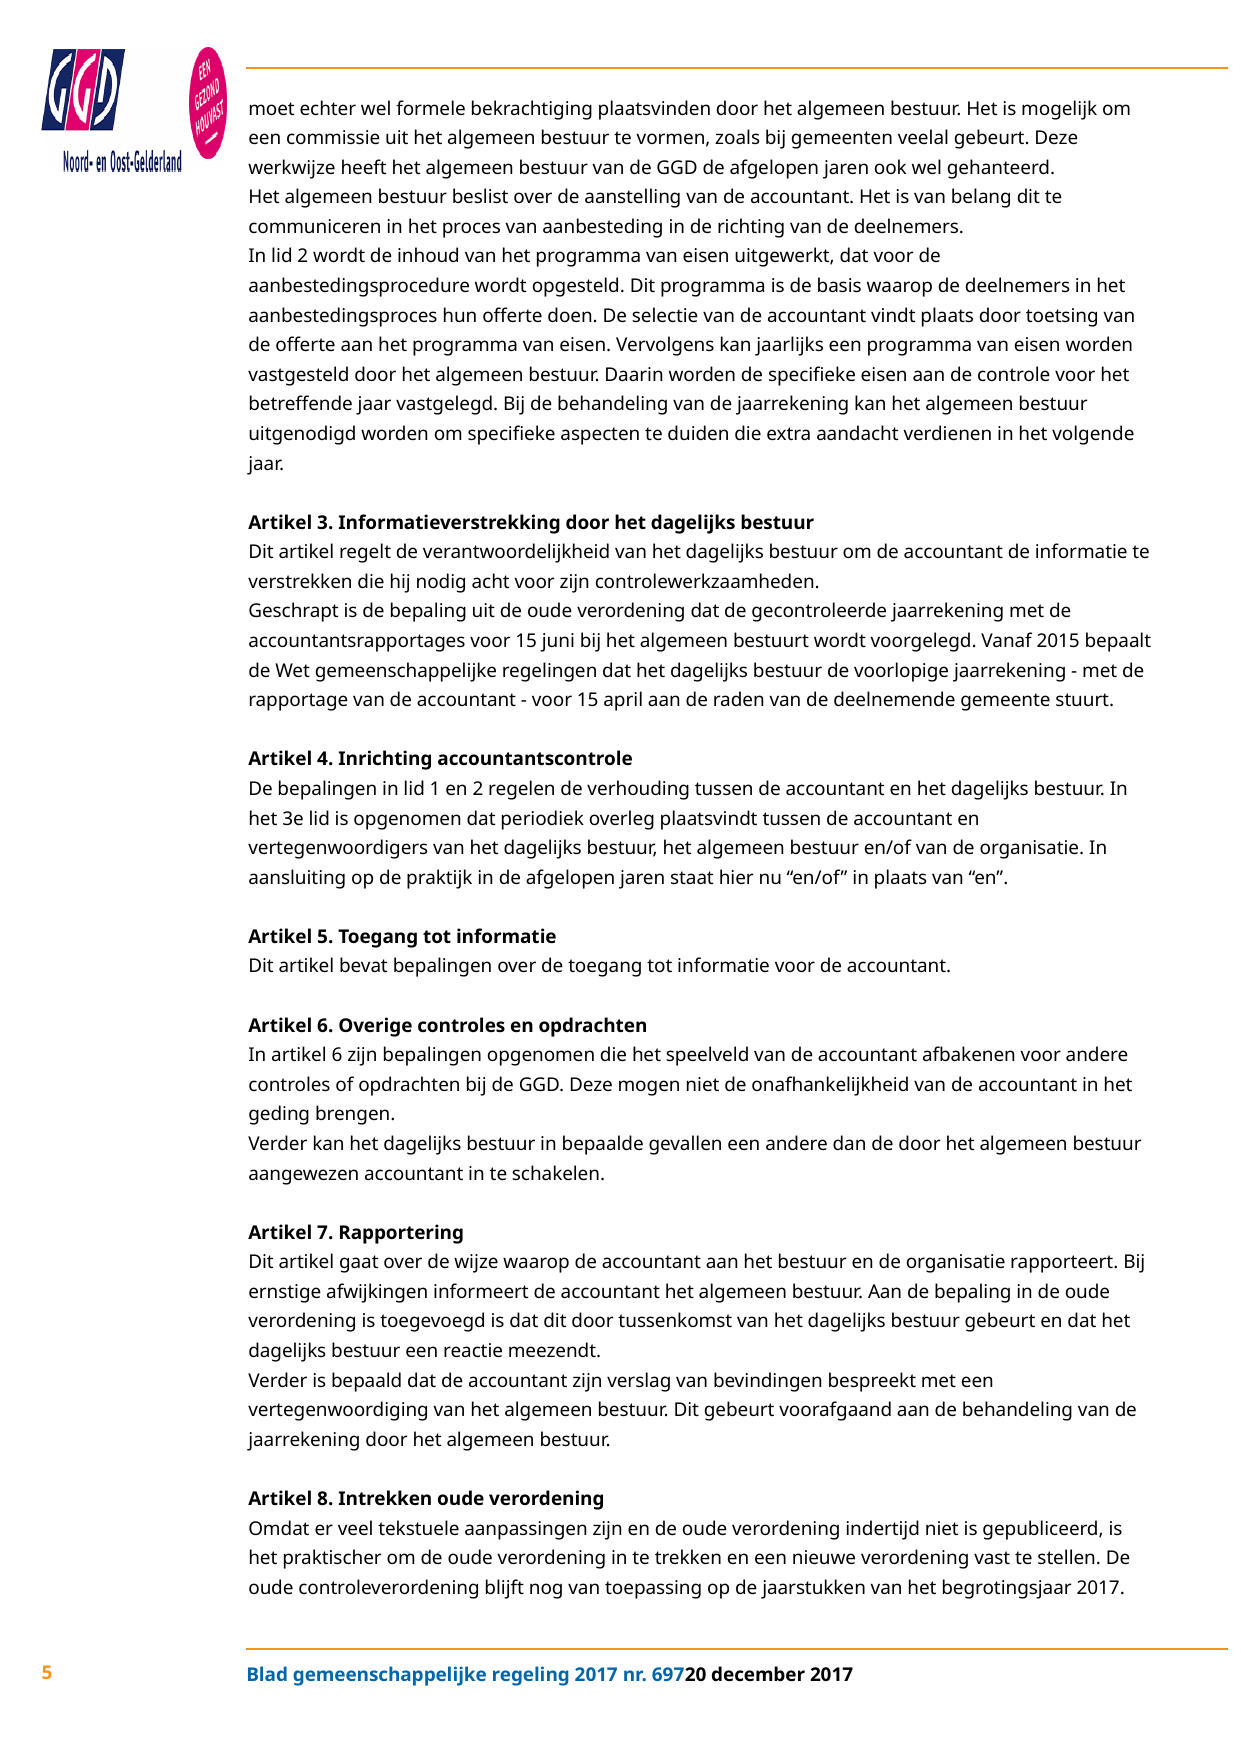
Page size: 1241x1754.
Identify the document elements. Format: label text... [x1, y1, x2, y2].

text Artikel 4. Inrichting accountantscontrole [248, 746, 1152, 771]
text Dit artikel regelt de verantwoordelijkheid van het dagelijks bestuur om de accountant de informatie te verstrekken die hij nodig acht voor zijn controlewerkzaamheden. [248, 538, 1152, 594]
text In artikel 6 zijn bepalingen opgenomen die het speelveld van de accountant afbakenen voor andere controles of opdrachten bij de GGD. Deze mogen niet de onafhankelijkheid van de accountant in het geding brengen. [248, 1041, 1152, 1126]
text Verder kan het dagelijks bestuur in bepaalde gevallen een andere dan de door het algemeen bestuur aangewezen accountant in te schakelen. [248, 1130, 1152, 1186]
text De bepalingen in lid 1 en 2 regelen de verhouding tussen de accountant en het dagelijks bestuur. In het 3e lid is opgenomen dat periodiek overleg plaatsvindt tussen de accountant en vertegenwoordigers van het dagelijks bestuur, het algemeen bestuur en/of van de organisatie. In aansluiting op de praktijk in de afgelopen jaren staat hier nu “en/of” in plaats van “en”. [248, 775, 1152, 890]
text In lid 2 wordt de inhoud van het programma van eisen uitgewerkt, dat voor de aanbestedingsprocedure wordt opgesteld. Dit programma is de basis waarop de deelnemers in het aanbestedingsproces hun offerte doen. De selectie van de accountant vindt plaats door toetsing van de offerte aan het programma van eisen. Vervolgens kan jaarlijks een programma van eisen worden vastgesteld door het algemeen bestuur. Daarin worden de specifieke eisen aan de controle voor het betreffende jaar vastgelegd. Bij de behandeling van de jaarrekening kan het algemeen bestuur uitgenodigd worden om specifieke aspecten te duiden die extra aandacht verdienen in het volgende jaar. [248, 243, 1152, 476]
text Artikel 8. Intrekken oude verordening [248, 1485, 1152, 1511]
text Artikel 6. Overige controles en opdrachten [248, 1012, 1152, 1038]
text moet echter wel formele bekrachtiging plaatsvinden door het algemeen bestuur. Het is mogelijk om een commissie uit het algemeen bestuur te vormen, zoals bij gemeenten veelal gebeurt. Deze werkwijze heeft het algemeen bestuur van de GGD de afgelopen jaren ook wel gehanteerd. [248, 95, 1152, 180]
text Omdat er veel tekstuele aanpassingen zijn en de oude verordening indertijd niet is gepubliceerd, is het praktischer om de oude verordening in te trekken en een nieuwe verordening vast te stellen. De oude controleverordening blijft nog van toepassing op de jaarstukken van het begrotingsjaar 2017. [248, 1515, 1152, 1600]
text Het algemeen bestuur beslist over de aanstelling van de accountant. Het is van belang dit te communiceren in het proces van aanbesteding in de richting van de deelnemers. [248, 183, 1152, 239]
text Artikel 5. Toegang tot informatie [248, 923, 1152, 949]
text Dit artikel bevat bepalingen over de toegang tot informatie voor de accountant. [248, 953, 1152, 978]
picture [41, 47, 231, 172]
text Dit artikel gaat over de wijze waarop de accountant aan het bestuur en de organisatie rapporteert. Bij ernstige afwijkingen informeert de accountant het algemeen bestuur. Aan de bepaling in de oude verordening is toegevoegd is dat dit door tussenkomst van het dagelijks bestuur gebeurt en dat het dagelijks bestuur een reactie meezendt. [248, 1248, 1152, 1363]
text Geschrapt is de bepaling uit de oude verordening dat de gecontroleerde jaarrekening met de accountantsrapportages voor 15 juni bij het algemeen bestuurt wordt voorgelegd. Vanaf 2015 bepaalt de Wet gemeenschappelijke regelingen dat het dagelijks bestuur de voorlopige jaarrekening - met de rapportage van de accountant - voor 15 april aan de raden van de deelnemende gemeente stuurt. [248, 598, 1152, 712]
text Artikel 3. Informatieverstrekking door het dagelijks bestuur [248, 509, 1152, 535]
text Verder is bepaald dat de accountant zijn verslag van bevindingen bespreekt met een vertegenwoordiging van het algemeen bestuur. Dit gebeurt voorafgaand aan de behandeling van de jaarrekening door het algemeen bestuur. [248, 1367, 1152, 1452]
text Artikel 7. Rapportering [248, 1219, 1152, 1245]
